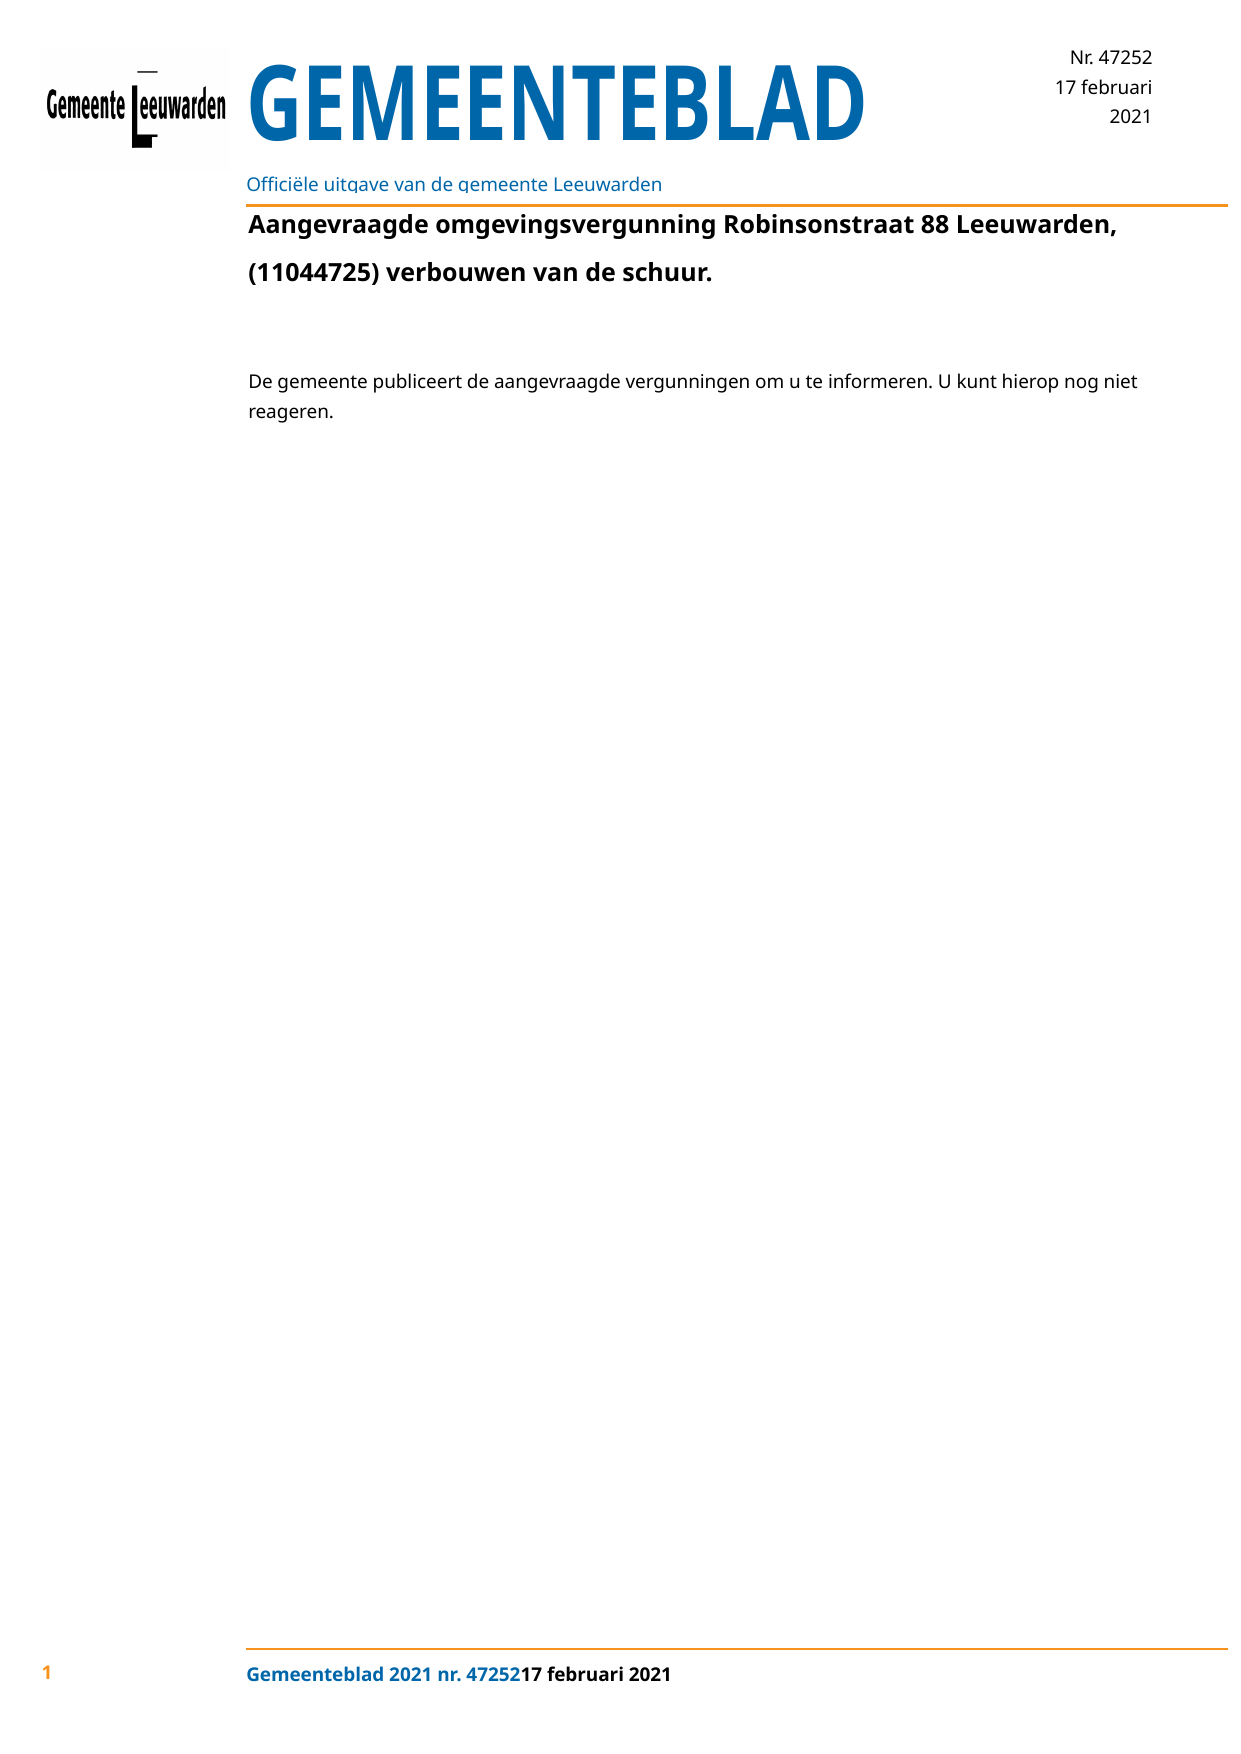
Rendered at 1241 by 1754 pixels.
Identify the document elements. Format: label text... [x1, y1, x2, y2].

text De gemeente publiceert de aangevraagde vergunningen om u te informeren. U kunt hierop nog niet reageren. [248, 368, 1152, 424]
picture [41, 47, 231, 172]
text Aangevraagde omgevingsvergunning Robinsonstraat 88 Leeuwarden, (11044725) verbouwen van de schuur. [248, 207, 1152, 288]
